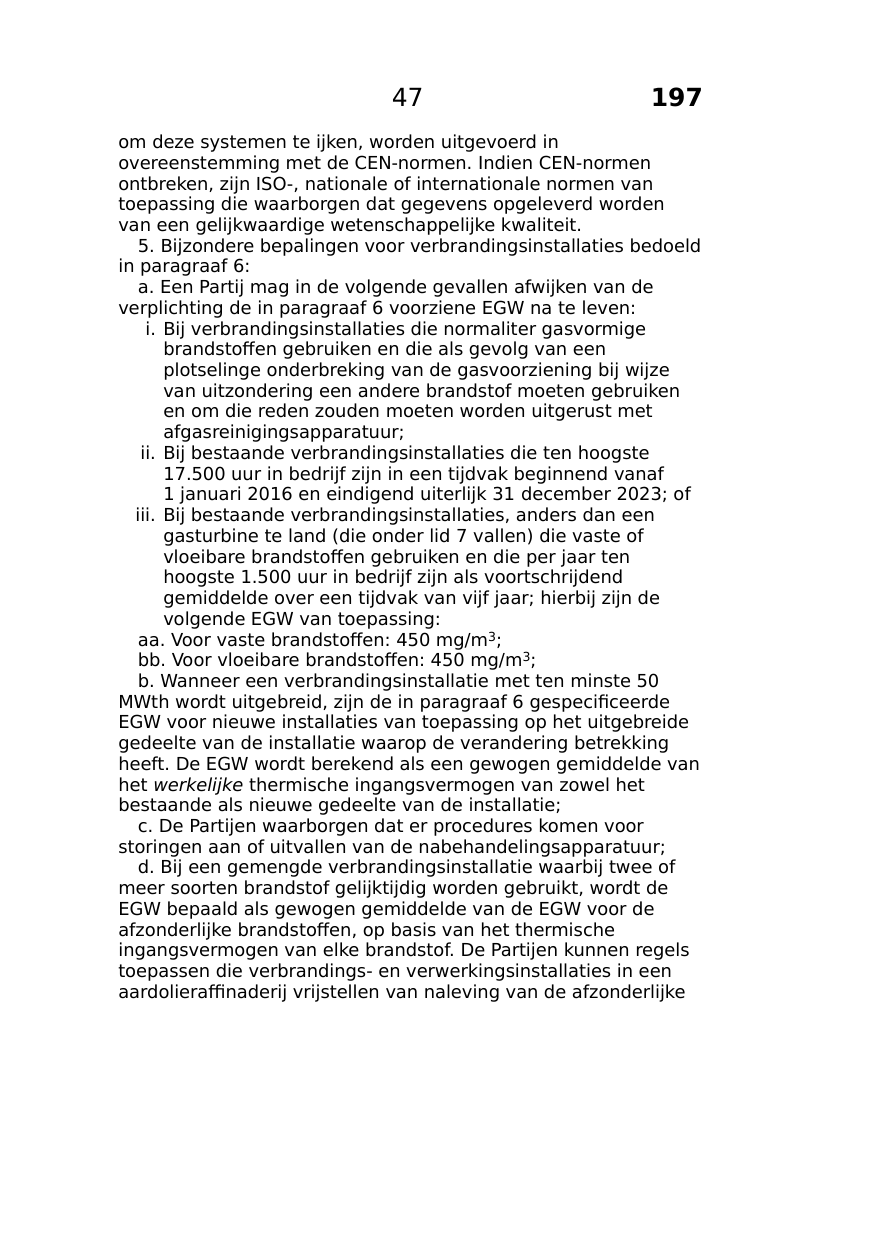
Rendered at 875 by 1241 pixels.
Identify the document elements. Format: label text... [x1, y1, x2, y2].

text iii. Bij bestaande verbrandingsinstallaties, anders dan een gasturbine te land (die onder lid 7 vallen) die vaste of vloeibare brandstoffen gebruiken en die per jaar ten hoogste 1.500 uur in bedrijf zijn als voortschrijdend gemiddelde over een tijdvak van vijf jaar; hierbij zijn de volgende EGW van toepassing: [118, 505, 703, 629]
text a. Een Partij mag in de volgende gevallen afwijken van de verplichting de in paragraaf 6 voorziene EGW na te leven: [118, 277, 703, 318]
text i. Bij verbrandingsinstallaties die normaliter gasvormige brandstoffen gebruiken en die als gevolg van een plotselinge onderbreking van de gasvoorziening bij wijze van uitzondering een andere brandstof moeten gebruiken en om die reden zouden moeten worden uitgerust met afgasreinigingsapparatuur; [118, 318, 703, 443]
text bb. Voor vloeibare brandstoffen: 450 mg/m3; [118, 650, 703, 671]
text b. Wanneer een verbrandingsinstallatie met ten minste 50 MWth wordt uitgebreid, zijn de in paragraaf 6 gespecificeerde EGW voor nieuwe installaties van toepassing op het uitgebreide gedeelte van de installatie waarop de verandering betrekking heeft. De EGW wordt berekend als een gewogen gemiddelde van het werkelijke thermische ingangsvermogen van zowel het bestaande als nieuwe gedeelte van de installatie; [118, 671, 703, 816]
text om deze systemen te ijken, worden uitgevoerd in overeenstemming met de CEN-normen. Indien CEN-normen ontbreken, zijn ISO-, nationale of internationale normen van toepassing die waarborgen dat gegevens opgeleverd worden van een gelijkwaardige wetenschappelijke kwaliteit. [118, 132, 703, 236]
text c. De Partijen waarborgen dat er procedures komen voor storingen aan of uitvallen van de nabehandelingsapparatuur; [118, 816, 703, 857]
text ii. Bij bestaande verbrandingsinstallaties die ten hoogste 17.500 uur in bedrijf zijn in een tijdvak beginnend vanaf 1 januari 2016 en eindigend uiterlijk 31 december 2023; of [118, 443, 703, 505]
text d. Bij een gemengde verbrandingsinstallatie waarbij twee of meer soorten brandstof gelijktijdig worden gebruikt, wordt de EGW bepaald als gewogen gemiddelde van de EGW voor de afzonderlijke brandstoffen, op basis van het thermische ingangsvermogen van elke brandstof. De Partijen kunnen regels toepassen die verbrandings- en verwerkingsinstallaties in een aardolieraffinaderij vrijstellen van naleving van de afzonderlijke [118, 857, 703, 1002]
text aa. Voor vaste brandstoffen: 450 mg/m3; [118, 629, 703, 650]
text 5. Bijzondere bepalingen voor verbrandingsinstallaties bedoeld in paragraaf 6: [118, 236, 703, 277]
